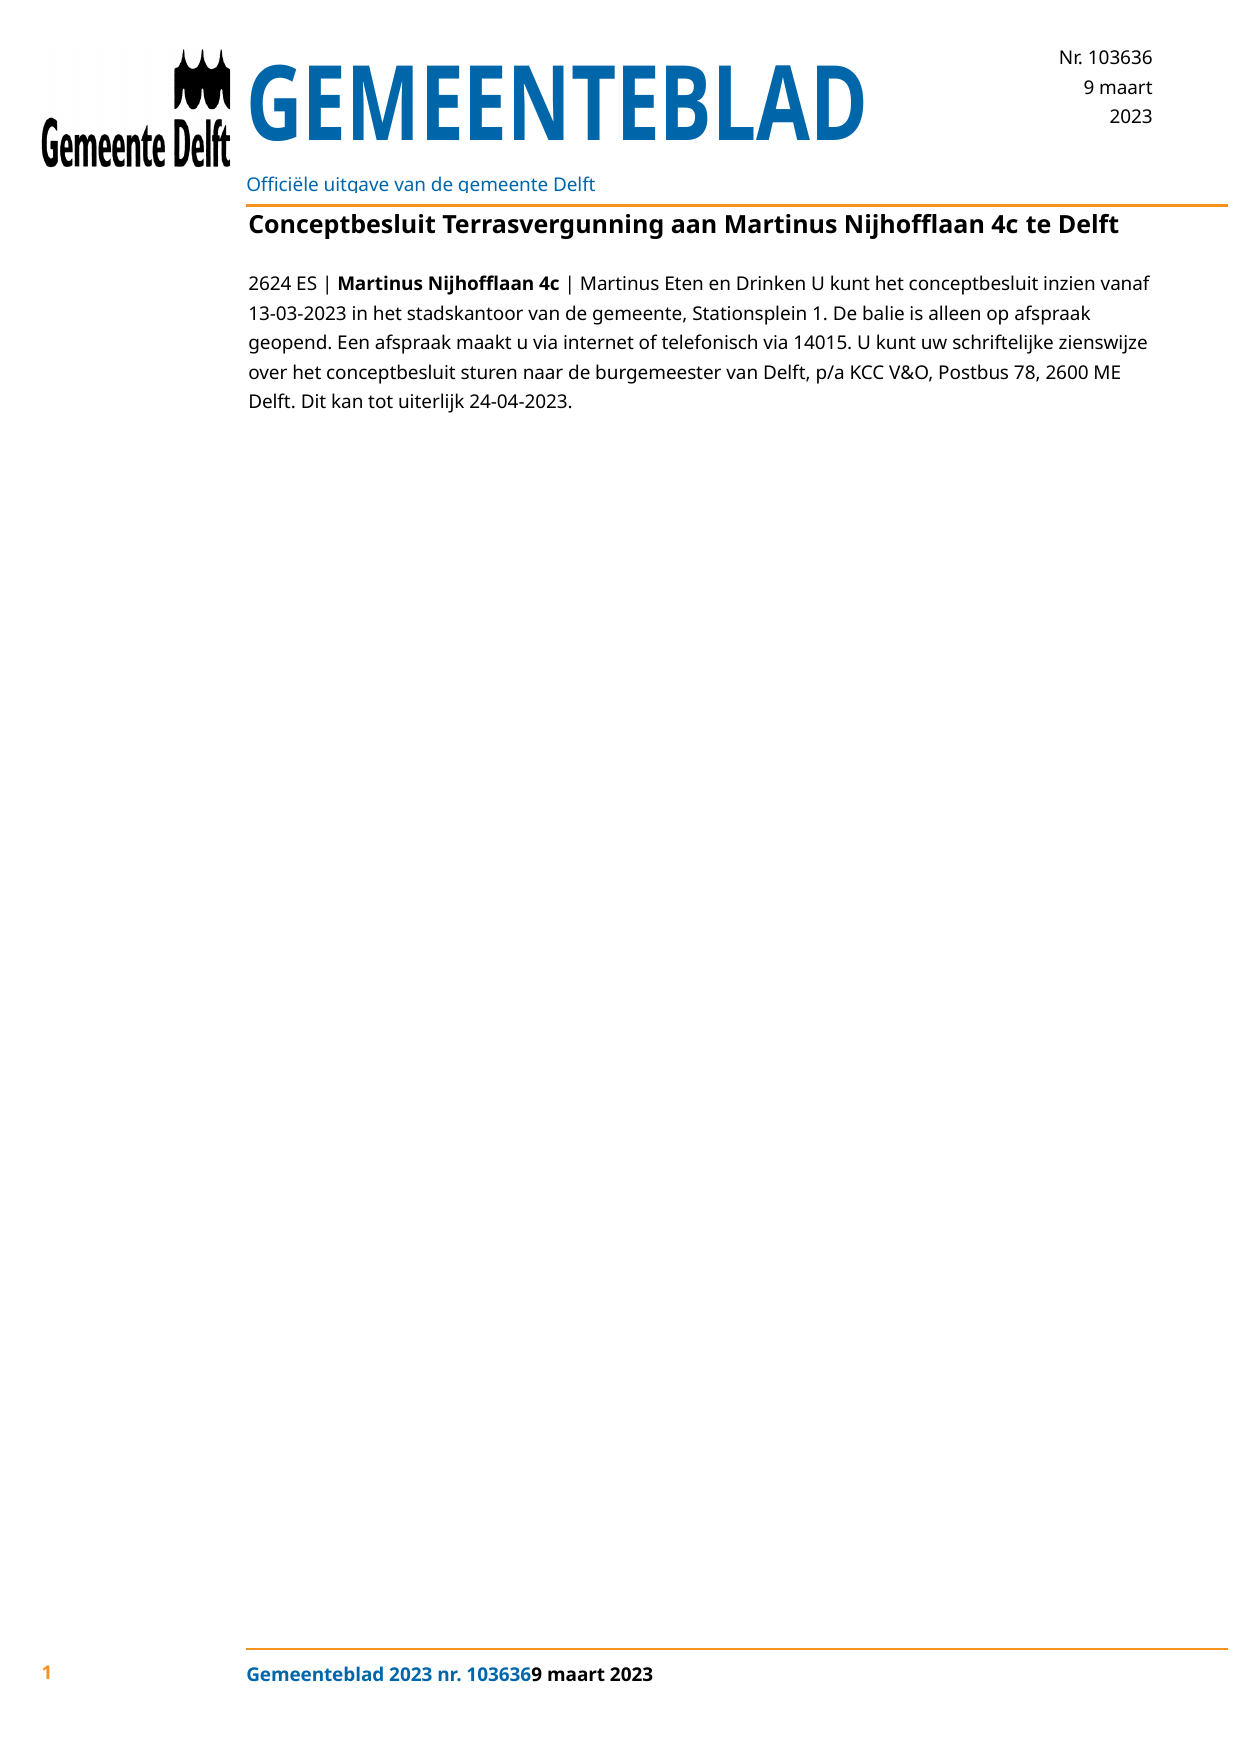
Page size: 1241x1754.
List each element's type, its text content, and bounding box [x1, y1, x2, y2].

text 2624 ES | Martinus Nijhofflaan 4c | Martinus Eten en Drinken U kunt het conceptbesluit inzien vanaf 13-03-2023 in het stadskantoor van de gemeente, Stationsplein 1. De balie is alleen op afspraak geopend. Een afspraak maakt u via internet of telefonisch via 14015. U kunt uw schriftelijke zienswijze over het conceptbesluit sturen naar de burgemeester van Delft, p/a KCC V&O, Postbus 78, 2600 ME Delft. Dit kan tot uiterlijk 24-04-2023. [248, 270, 1152, 414]
picture [41, 47, 231, 172]
text Conceptbesluit Terrasvergunning aan Martinus Nijhofflaan 4c te Delft [248, 207, 1152, 241]
